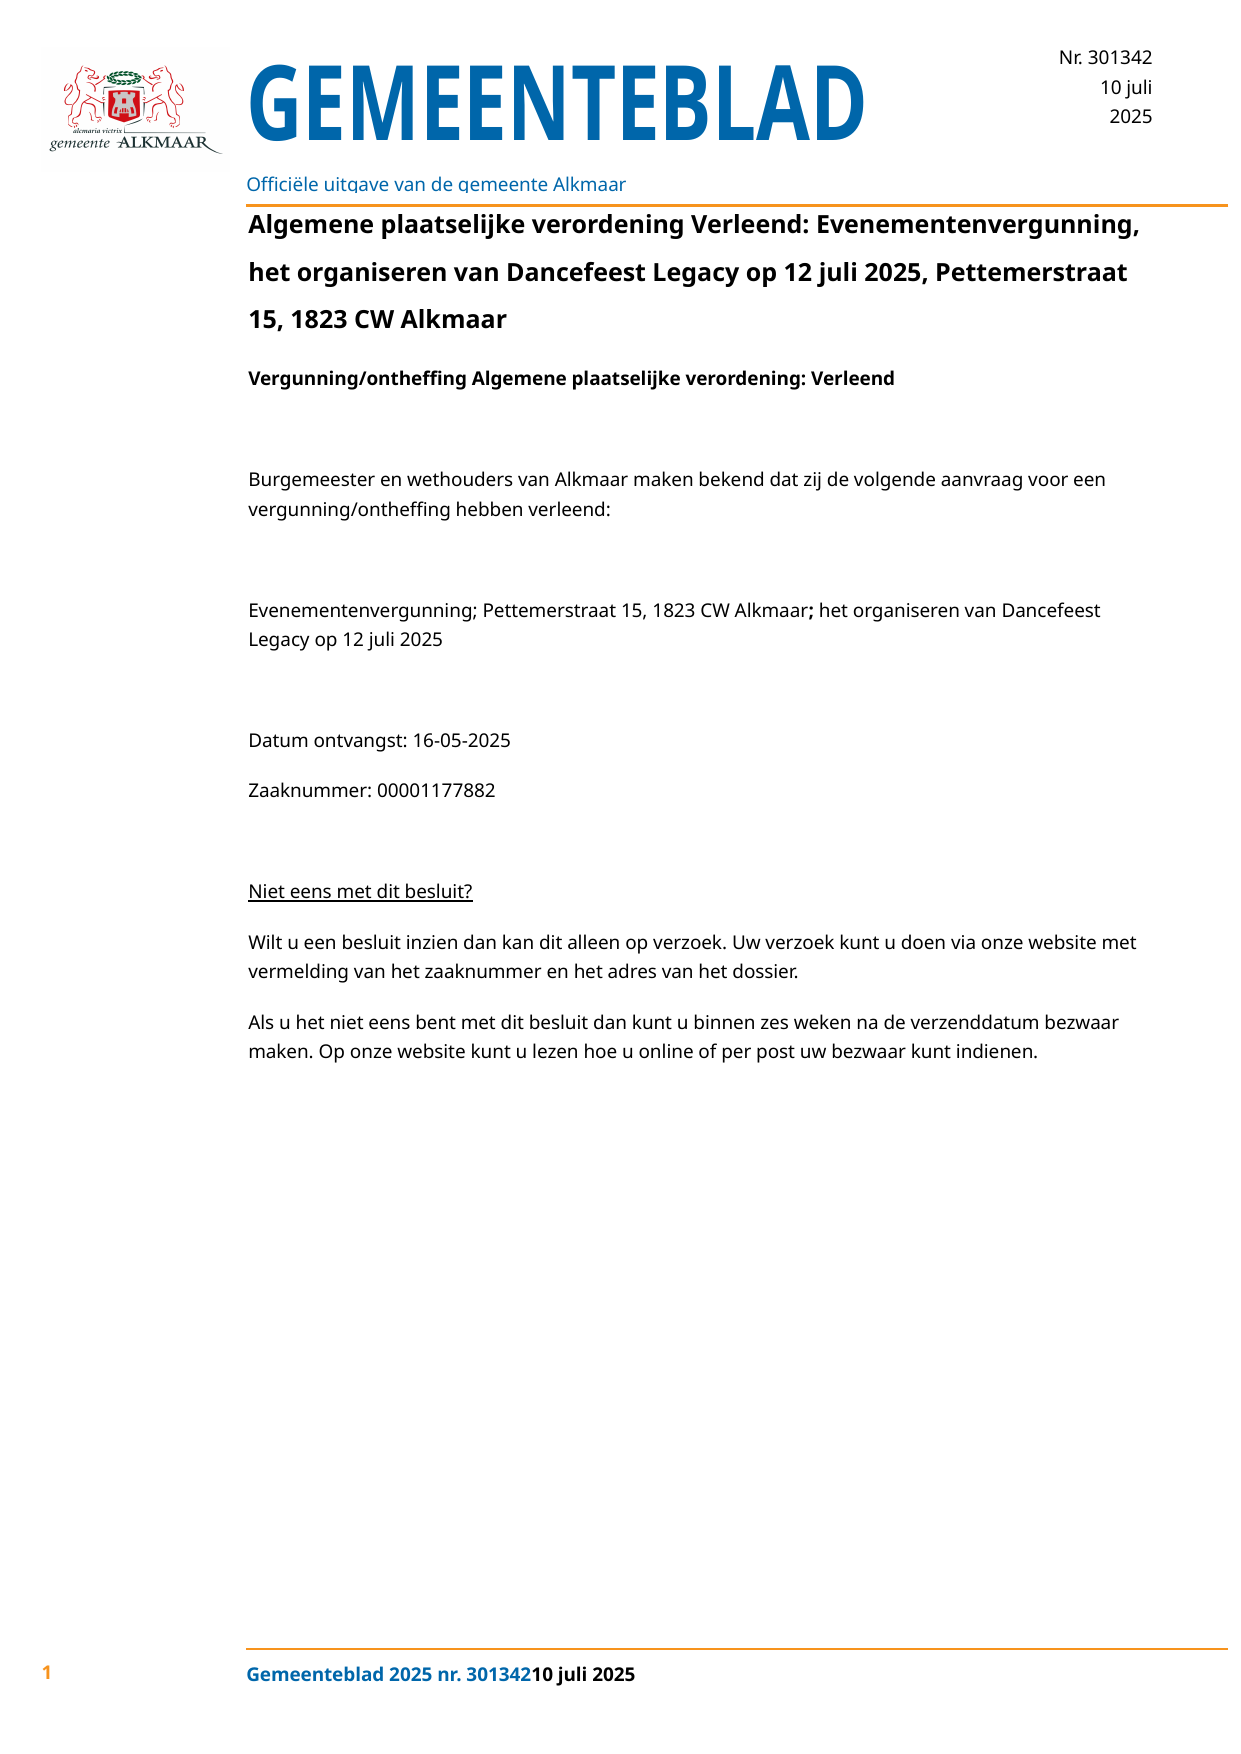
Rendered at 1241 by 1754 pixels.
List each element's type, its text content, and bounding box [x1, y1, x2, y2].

text Niet eens met dit besluit? [248, 878, 1152, 904]
text Burgemeester en wethouders van Alkmaar maken bekend dat zij de volgende aanvraag voor een vergunning/ontheffing hebben verleend: [248, 466, 1152, 522]
text Vergunning/ontheffing Algemene plaatselijke verordening: Verleend [248, 366, 1152, 391]
text Wilt u een besluit inzien dan kan dit alleen op verzoek. Uw verzoek kunt u doen via onze website met vermelding van het zaaknummer en het adres van het dossier. [248, 929, 1152, 984]
text Datum ontvangst: 16-05-2025 [248, 727, 1152, 753]
picture [41, 47, 231, 172]
text Als u het niet eens bent met dit besluit dan kunt u binnen zes weken na de verzenddatum bezwaar maken. Op onze website kunt u lezen hoe u online of per post uw bezwaar kunt indienen. [248, 1009, 1152, 1064]
text Zaaknummer: 00001177882 [248, 778, 1152, 803]
text Evenementenvergunning; Pettemerstraat 15, 1823 CW Alkmaar; het organiseren van Dancefeest Legacy op 12 juli 2025 [248, 597, 1152, 652]
text Algemene plaatselijke verordening Verleend: Evenementenvergunning, het organiseren van Dancefeest Legacy op 12 juli 2025, Pettemerstraat 15, 1823 CW Alkmaar [248, 207, 1152, 336]
